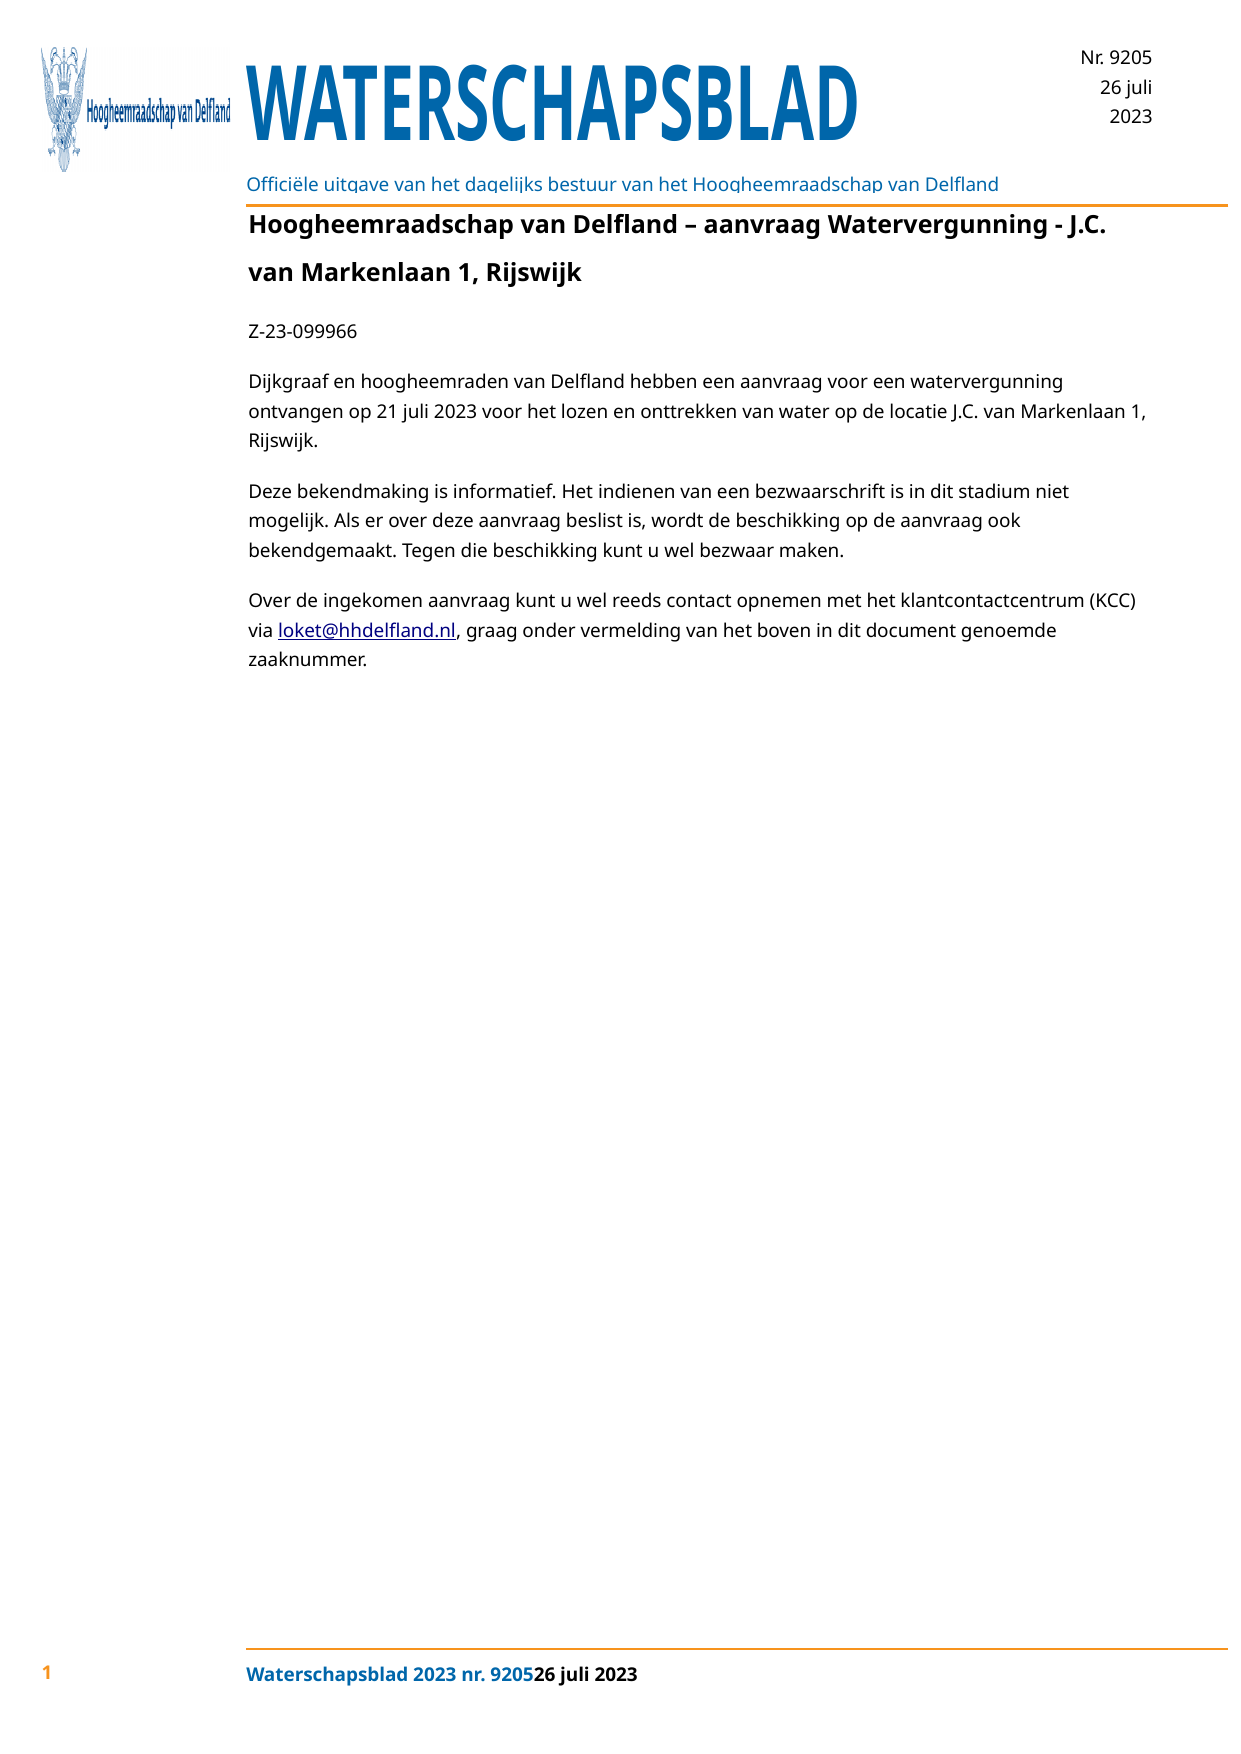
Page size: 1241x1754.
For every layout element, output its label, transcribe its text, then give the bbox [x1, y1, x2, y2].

text Dijkgraaf en hoogheemraden van Delfland hebben een aanvraag voor een watervergunning ontvangen op 21 juli 2023 voor het lozen en onttrekken van water op de locatie J.C. van Markenlaan 1, Rijswijk. [248, 368, 1152, 453]
text Z-23-099966 [248, 318, 1152, 344]
text Hoogheemraadschap van Delfland – aanvraag Watervergunning - J.C. van Markenlaan 1, Rijswijk [248, 207, 1152, 288]
picture [41, 47, 231, 172]
text Over de ingekomen aanvraag kunt u wel reeds contact opnemen met het klantcontactcentrum (KCC) via loket@hhdelfland.nl, graag onder vermelding van het boven in dit document genoemde zaaknummer. [248, 587, 1152, 672]
text Deze bekendmaking is informatief. Het indienen van een bezwaarschrift is in dit stadium niet mogelijk. Als er over deze aanvraag beslist is, wordt de beschikking op de aanvraag ook bekendgemaakt. Tegen die beschikking kunt u wel bezwaar maken. [248, 478, 1152, 563]
